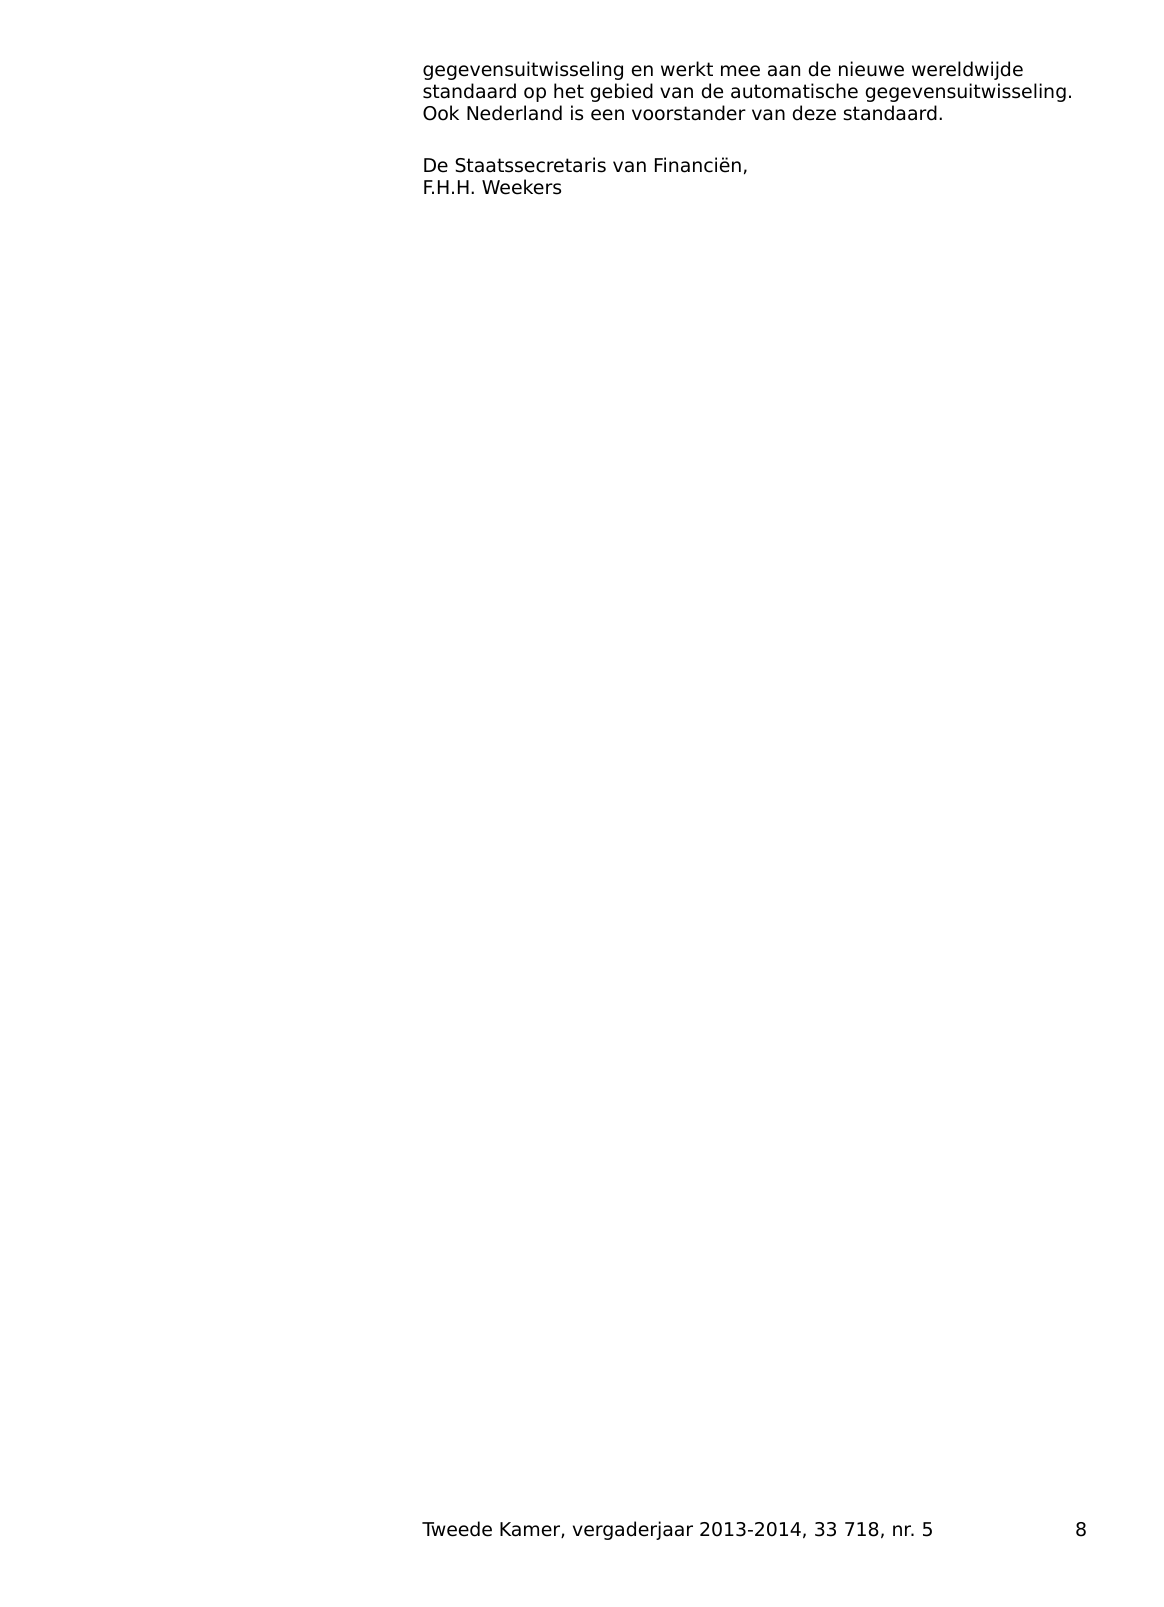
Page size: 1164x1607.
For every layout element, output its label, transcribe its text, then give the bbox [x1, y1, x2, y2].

text De Staatssecretaris van Financiën, F.H.H. Weekers [422, 155, 1087, 199]
text gegevensuitwisseling en werkt mee aan de nieuwe wereldwijde standaard op het gebied van de automatische gegevensuitwisseling. Ook Nederland is een voorstander van deze standaard. [422, 59, 1087, 125]
